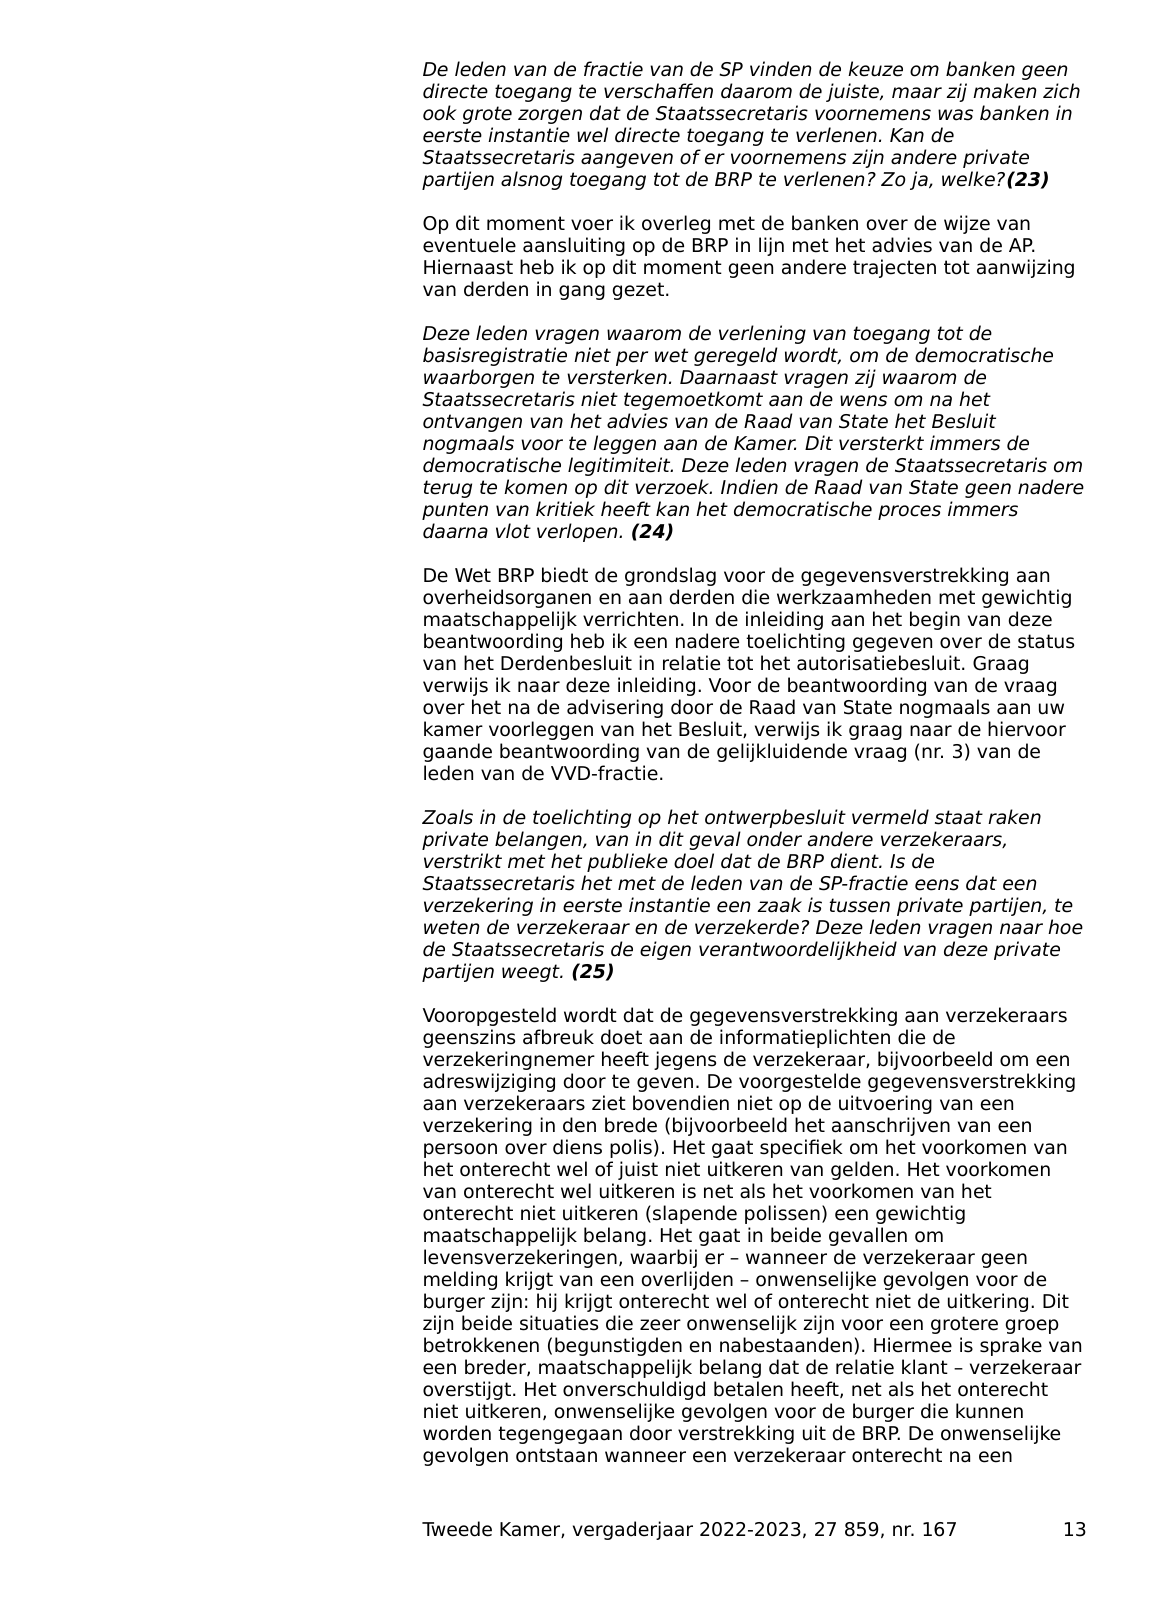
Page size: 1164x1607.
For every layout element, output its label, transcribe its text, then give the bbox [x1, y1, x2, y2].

text De Wet BRP biedt de grondslag voor de gegevensverstrekking aan overheidsorganen en aan derden die werkzaamheden met gewichtig maatschappelijk verrichten. In de inleiding aan het begin van deze beantwoording heb ik een nadere toelichting gegeven over de status van het Derdenbesluit in relatie tot het autorisatiebesluit. Graag verwijs ik naar deze inleiding. Voor de beantwoording van de vraag over het na de advisering door de Raad van State nogmaals aan uw kamer voorleggen van het Besluit, verwijs ik graag naar de hiervoor gaande beantwoording van de gelijkluidende vraag (nr. 3) van de leden van de VVD-fractie. [422, 565, 1087, 785]
text Op dit moment voer ik overleg met de banken over de wijze van eventuele aansluiting op de BRP in lijn met het advies van de AP. Hiernaast heb ik op dit moment geen andere trajecten tot aanwijzing van derden in gang gezet. [422, 213, 1087, 301]
text Vooropgesteld wordt dat de gegevensverstrekking aan verzekeraars geenszins afbreuk doet aan de informatieplichten die de verzekeringnemer heeft jegens de verzekeraar, bijvoorbeeld om een adreswijziging door te geven. De voorgestelde gegevensverstrekking aan verzekeraars ziet bovendien niet op de uitvoering van een verzekering in den brede (bijvoorbeeld het aanschrijven van een persoon over diens polis). Het gaat specifiek om het voorkomen van het onterecht wel of juist niet uitkeren van gelden. Het voorkomen van onterecht wel uitkeren is net als het voorkomen van het onterecht niet uitkeren (slapende polissen) een gewichtig maatschappelijk belang. Het gaat in beide gevallen om levensverzekeringen, waarbij er – wanneer de verzekeraar geen melding krijgt van een overlijden – onwenselijke gevolgen voor de burger zijn: hij krijgt onterecht wel of onterecht niet de uitkering. Dit zijn beide situaties die zeer onwenselijk zijn voor een grotere groep betrokkenen (begunstigden en nabestaanden). Hiermee is sprake van een breder, maatschappelijk belang dat de relatie klant – verzekeraar overstijgt. Het onverschuldigd betalen heeft, net als het onterecht niet uitkeren, onwenselijke gevolgen voor de burger die kunnen worden tegengegaan door verstrekking uit de BRP. De onwenselijke gevolgen ontstaan wanneer een verzekeraar onterecht na een [422, 1005, 1087, 1467]
text De leden van de fractie van de SP vinden de keuze om banken geen directe toegang te verschaffen daarom de juiste, maar zij maken zich ook grote zorgen dat de Staatssecretaris voornemens was banken in eerste instantie wel directe toegang te verlenen. Kan de Staatssecretaris aangeven of er voornemens zijn andere private partijen alsnog toegang tot de BRP te verlenen? Zo ja, welke?(23) [422, 59, 1087, 191]
text Zoals in de toelichting op het ontwerpbesluit vermeld staat raken private belangen, van in dit geval onder andere verzekeraars, verstrikt met het publieke doel dat de BRP dient. Is de Staatssecretaris het met de leden van de SP-fractie eens dat een verzekering in eerste instantie een zaak is tussen private partijen, te weten de verzekeraar en de verzekerde? Deze leden vragen naar hoe de Staatssecretaris de eigen verantwoordelijkheid van deze private partijen weegt. (25) [422, 807, 1087, 983]
text Deze leden vragen waarom de verlening van toegang tot de basisregistratie niet per wet geregeld wordt, om de democratische waarborgen te versterken. Daarnaast vragen zij waarom de Staatssecretaris niet tegemoetkomt aan de wens om na het ontvangen van het advies van de Raad van State het Besluit nogmaals voor te leggen aan de Kamer. Dit versterkt immers de democratische legitimiteit. Deze leden vragen de Staatssecretaris om terug te komen op dit verzoek. Indien de Raad van State geen nadere punten van kritiek heeft kan het democratische proces immers daarna vlot verlopen. (24) [422, 323, 1087, 543]
